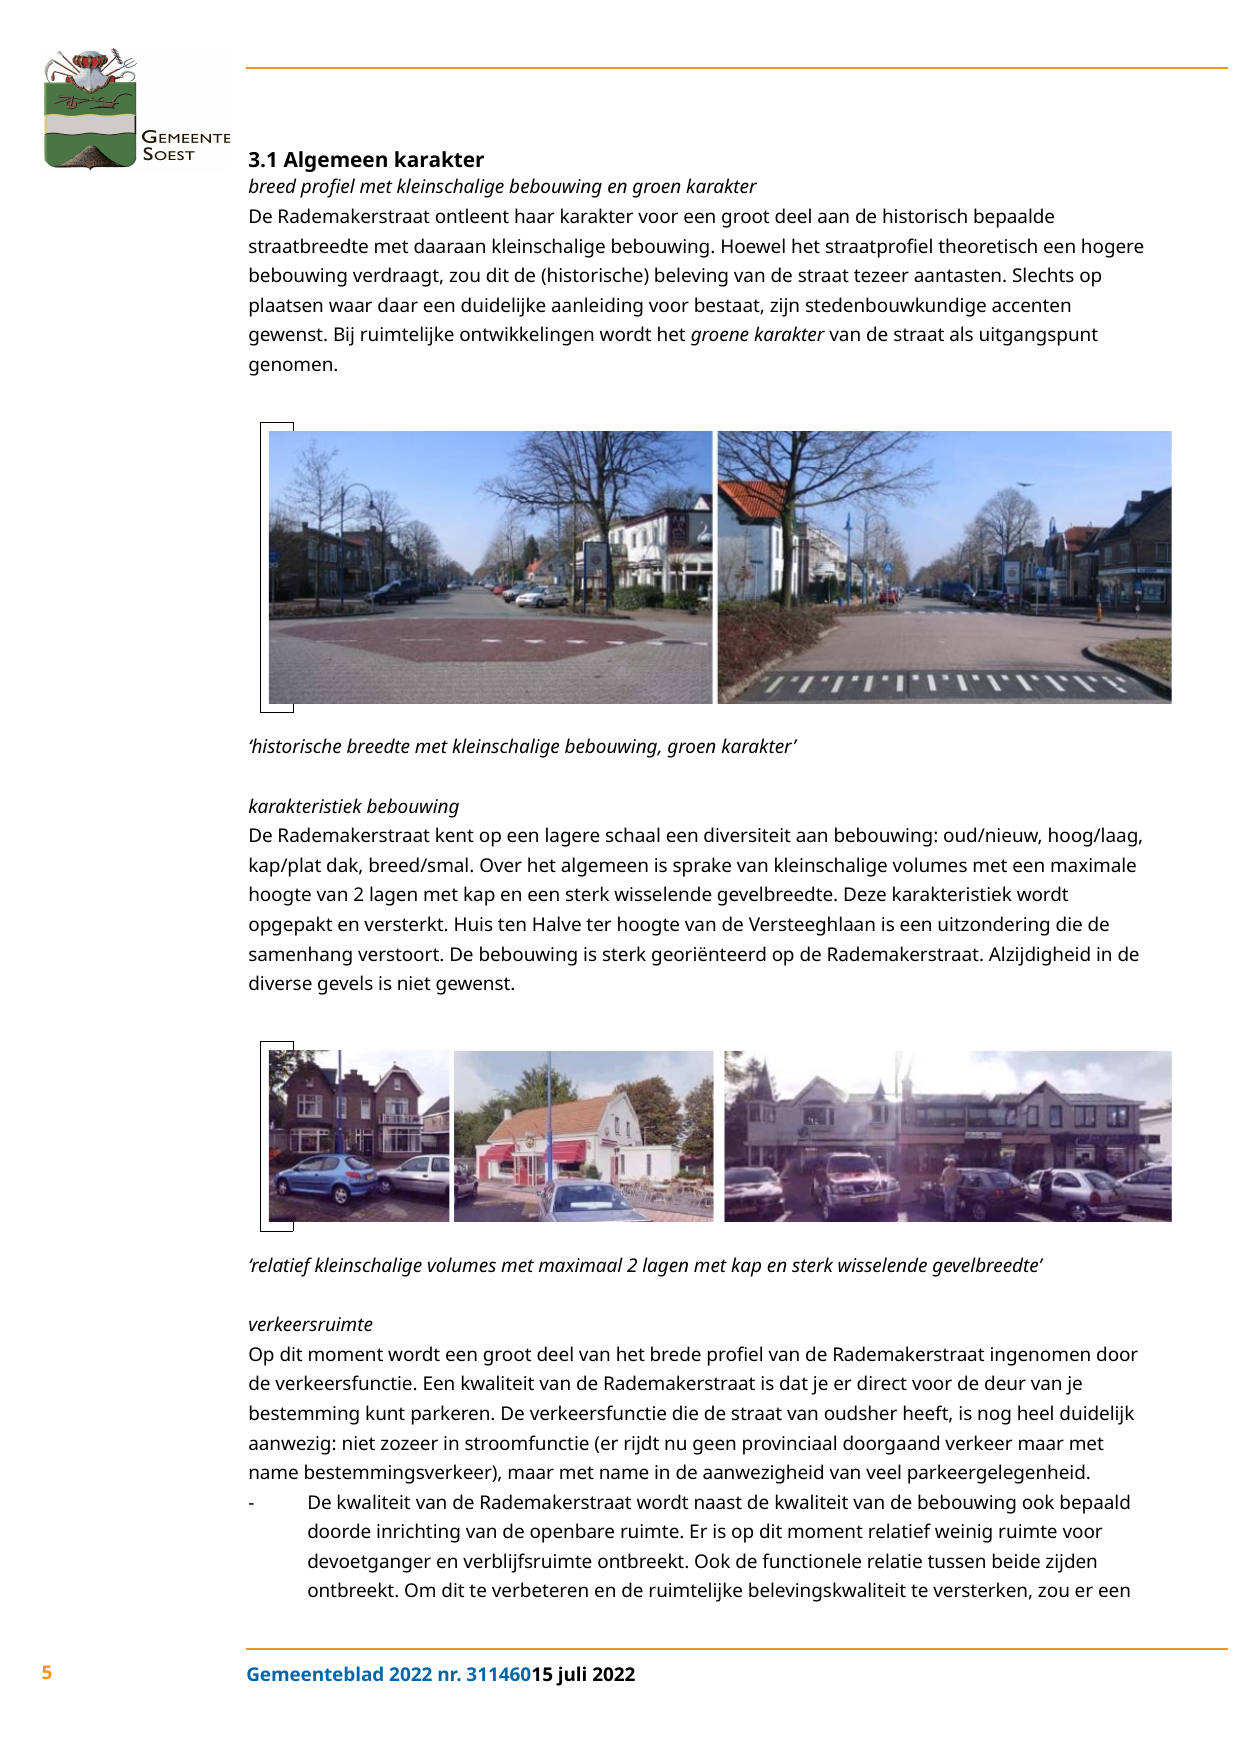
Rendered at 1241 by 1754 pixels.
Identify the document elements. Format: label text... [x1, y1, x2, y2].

text karakteristiek bebouwing [248, 793, 1152, 818]
text De Rademakerstraat ontleent haar karakter voor een groot deel aan de historisch bepaalde straatbreedte met daaraan kleinschalige bebouwing. Hoewel het straatprofiel theoretisch een hogere bebouwing verdraagt, zou dit de (historische) beleving van de straat tezeer aantasten. Slechts op plaatsen waar daar een duidelijke aanleiding voor bestaat, zijn stedenbouwkundige accenten gewenst. Bij ruimtelijke ontwikkelingen wordt het groene karakter van de straat als uitgangspunt genomen. [248, 203, 1152, 377]
text De Rademakerstraat kent op een lagere schaal een diversiteit aan bebouwing: oud/nieuw, hoog/laag, kap/plat dak, breed/smal. Over het algemeen is sprake van kleinschalige volumes met een maximale hoogte van 2 lagen met kap en een sterk wisselende gevelbreedte. Deze karakteristiek wordt opgepakt en versterkt. Huis ten Halve ter hoogte van de Versteeghlaan is een uitzondering die de samenhang verstoort. De bebouwing is sterk georiënteerd op de Rademakerstraat. Alzijdigheid in de diverse gevels is niet gewenst. [248, 822, 1152, 996]
picture [41, 47, 231, 172]
text Op dit moment wordt een groot deel van het brede profiel van de Rademakerstraat ingenomen door de verkeersfunctie. Een kwaliteit van de Rademakerstraat is dat je er direct voor de deur van je bestemming kunt parkeren. De verkeersfunctie die de straat van oudsher heeft, is nog heel duidelijk aanwezig: niet zozeer in stroomfunctie (er rijdt nu geen provinciaal doorgaand verkeer maar met name bestemmingsverkeer), maar met name in de aanwezigheid van veel parkeergelegenheid. [248, 1341, 1152, 1485]
picture [268, 1050, 1173, 1222]
picture [268, 431, 1173, 704]
text ‘relatief kleinschalige volumes met maximaal 2 lagen met kap en sterk wisselende gevelbreedte’ [248, 1252, 1152, 1278]
text breed profiel met kleinschalige bebouwing en groen karakter [248, 174, 1152, 199]
text verkeersruimte [248, 1311, 1152, 1337]
text 3.1 Algemeen karakter [248, 145, 1152, 174]
text ‘historische breedte met kleinschalige bebouwing, groen karakter’ [248, 734, 1152, 759]
list De kwaliteit van de Rademakerstraat wordt naast de kwaliteit van de bebouwing ook bepaald doorde inrichting van de openbare ruimte. Er is op dit moment relatief weinig ruimte voor devoetganger en verblijfsruimte ontbreekt. Ook de functionele relatie tussen beide zijden ontbreekt. Om dit te verbeteren en de ruimtelijke belevingskwaliteit te versterken, zou er een [248, 1489, 1152, 1603]
